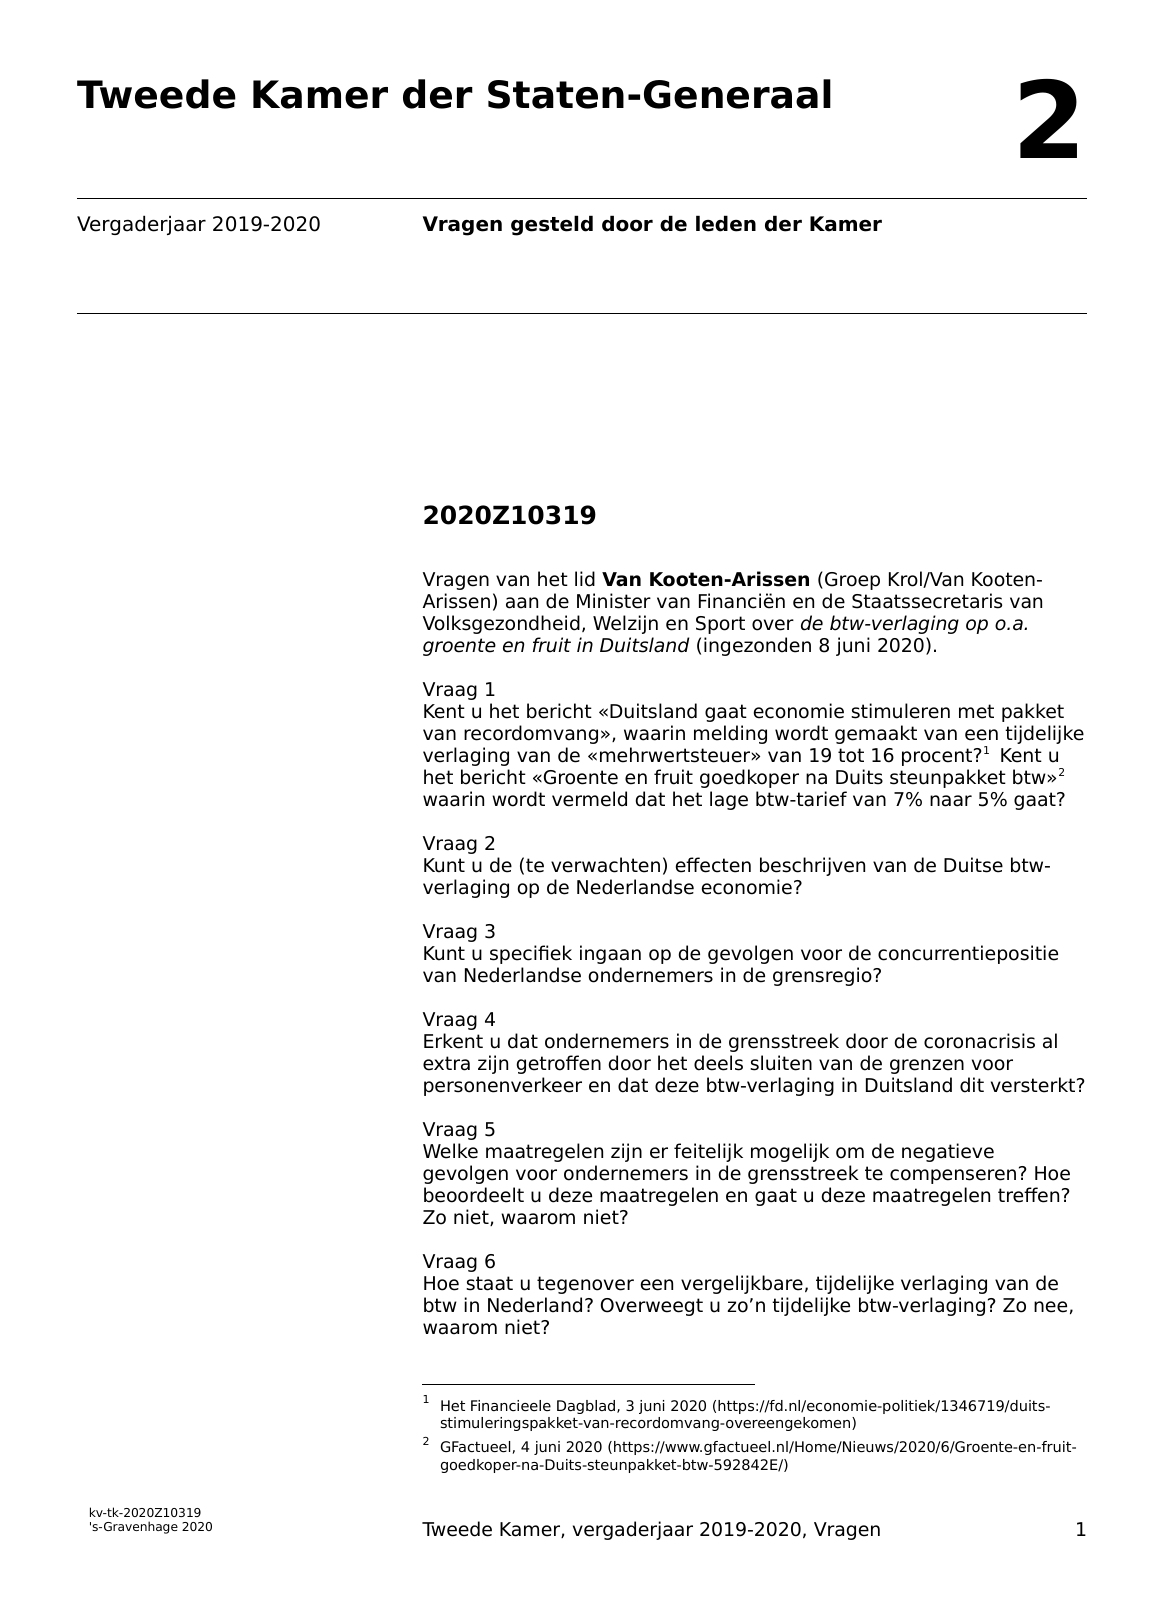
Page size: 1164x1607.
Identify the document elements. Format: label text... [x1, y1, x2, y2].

table_cell Vergaderjaar 2019-2020 [77, 199, 422, 313]
text Kent u het bericht «Duitsland gaat economie stimuleren met pakket van recordomvang», waarin melding wordt gemaakt van een tijdelijke verlaging van de «mehrwertsteuer» van 19 tot 16 procent? Kent u het bericht «Groente en fruit goedkoper na Duits steunpakket btw» waarin wordt vermeld dat het lage btw-tarief van 7% naar 5% gaat? [422, 701, 1087, 811]
text Vraag 5 [422, 1119, 1087, 1141]
text 2020Z10319 [422, 501, 1087, 531]
text Vraag 1 [422, 679, 1087, 701]
text 's-Gravenhage 2020 [88, 1520, 323, 1534]
text GFactueel, 4 juni 2020 (https://www.gfactueel.nl/Home/Nieuws/2020/6/Groente-en-fruit-goedkoper-na-Duits-steunpakket-btw-592842E/) [422, 1435, 1087, 1474]
table_header Tweede Kamer der Staten-Generaal [77, 59, 886, 198]
text Hoe staat u tegenover een vergelijkbare, tijdelijke verlaging van de btw in Nederland? Overweegt u zo’n tijdelijke btw-verlaging? Zo nee, waarom niet? [422, 1273, 1087, 1339]
text kv-tk-2020Z10319 [88, 1506, 323, 1520]
text Vraag 4 [422, 1009, 1087, 1031]
table_cell Vragen gesteld door de leden der Kamer [422, 199, 1087, 313]
text Kunt u specifiek ingaan op de gevolgen voor de concurrentiepositie van Nederlandse ondernemers in de grensregio? [422, 943, 1087, 987]
text Vraag 3 [422, 921, 1087, 943]
text Het Financieele Dagblad, 3 juni 2020 (https://fd.nl/economie-politiek/1346719/duits-stimuleringspakket-van-recordomvang-overeengekomen) [422, 1393, 1087, 1432]
table_header 2 [886, 59, 1087, 198]
text Kunt u de (te verwachten) effecten beschrijven van de Duitse btw-verlaging op de Nederlandse economie? [422, 855, 1087, 899]
text Vraag 6 [422, 1251, 1087, 1273]
text Welke maatregelen zijn er feitelijk mogelijk om de negatieve gevolgen voor ondernemers in de grensstreek te compenseren? Hoe beoordeelt u deze maatregelen en gaat u deze maatregelen treffen? Zo niet, waarom niet? [422, 1141, 1087, 1229]
text Vragen van het lid Van Kooten-Arissen (Groep Krol/Van Kooten-Arissen) aan de Minister van Financiën en de Staatssecretaris van Volksgezondheid, Welzijn en Sport over de btw-verlaging op o.a. groente en fruit in Duitsland (ingezonden 8 juni 2020). [422, 569, 1087, 657]
text Erkent u dat ondernemers in de grensstreek door de coronacrisis al extra zijn getroffen door het deels sluiten van de grenzen voor personenverkeer en dat deze btw-verlaging in Duitsland dit versterkt? [422, 1031, 1087, 1097]
text Vraag 2 [422, 833, 1087, 855]
